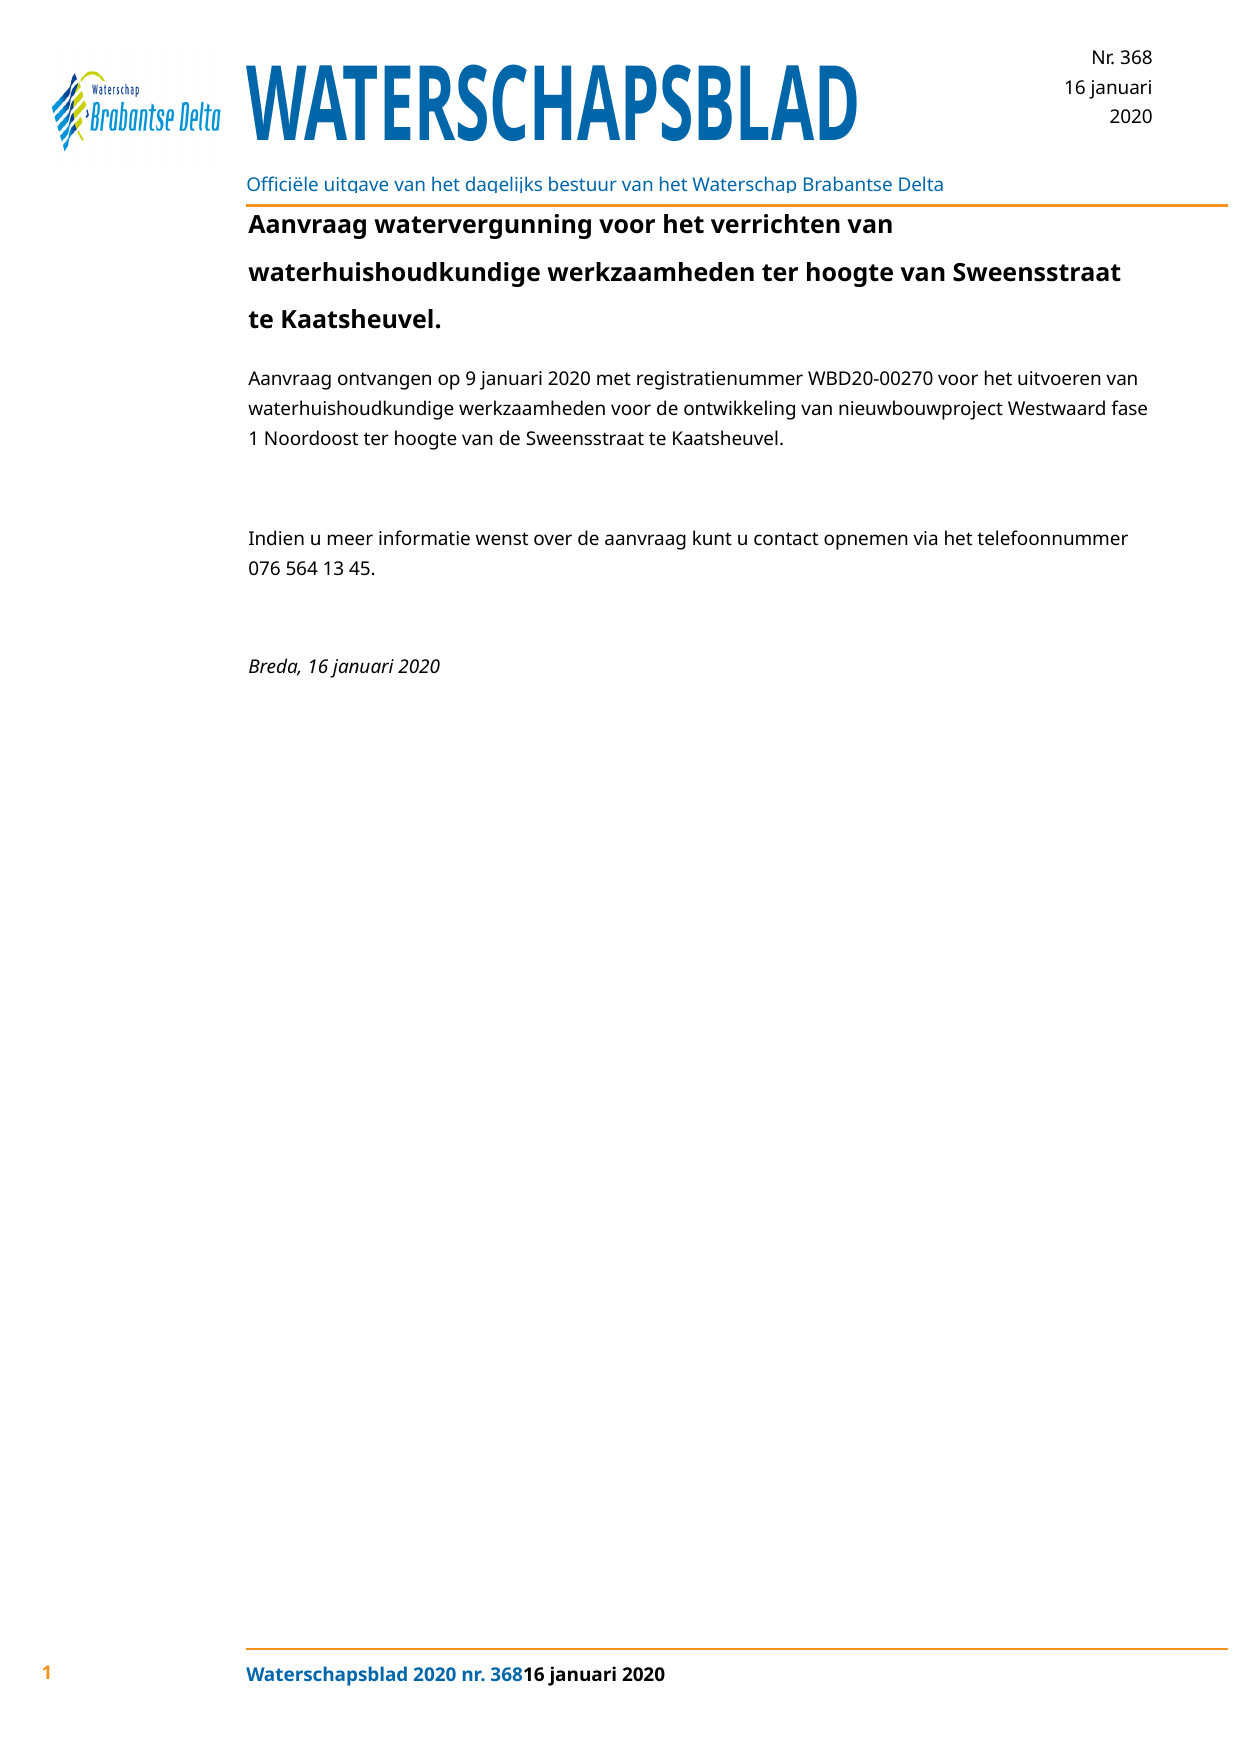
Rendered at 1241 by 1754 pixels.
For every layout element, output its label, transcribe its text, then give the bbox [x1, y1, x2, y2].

text Indien u meer informatie wenst over de aanvraag kunt u contact opnemen via het telefoonnummer 076 564 13 45. [248, 526, 1152, 581]
picture [41, 47, 231, 172]
text Breda, 16 januari 2020 [248, 653, 1152, 679]
text Aanvraag watervergunning voor het verrichten van waterhuishoudkundige werkzaamheden ter hoogte van Sweensstraat te Kaatsheuvel. [248, 207, 1152, 336]
text Aanvraag ontvangen op 9 januari 2020 met registratienummer WBD20-00270 voor het uitvoeren van waterhuishoudkundige werkzaamheden voor de ontwikkeling van nieuwbouwproject Westwaard fase 1 Noordoost ter hoogte van de Sweensstraat te Kaatsheuvel. [248, 366, 1152, 450]
